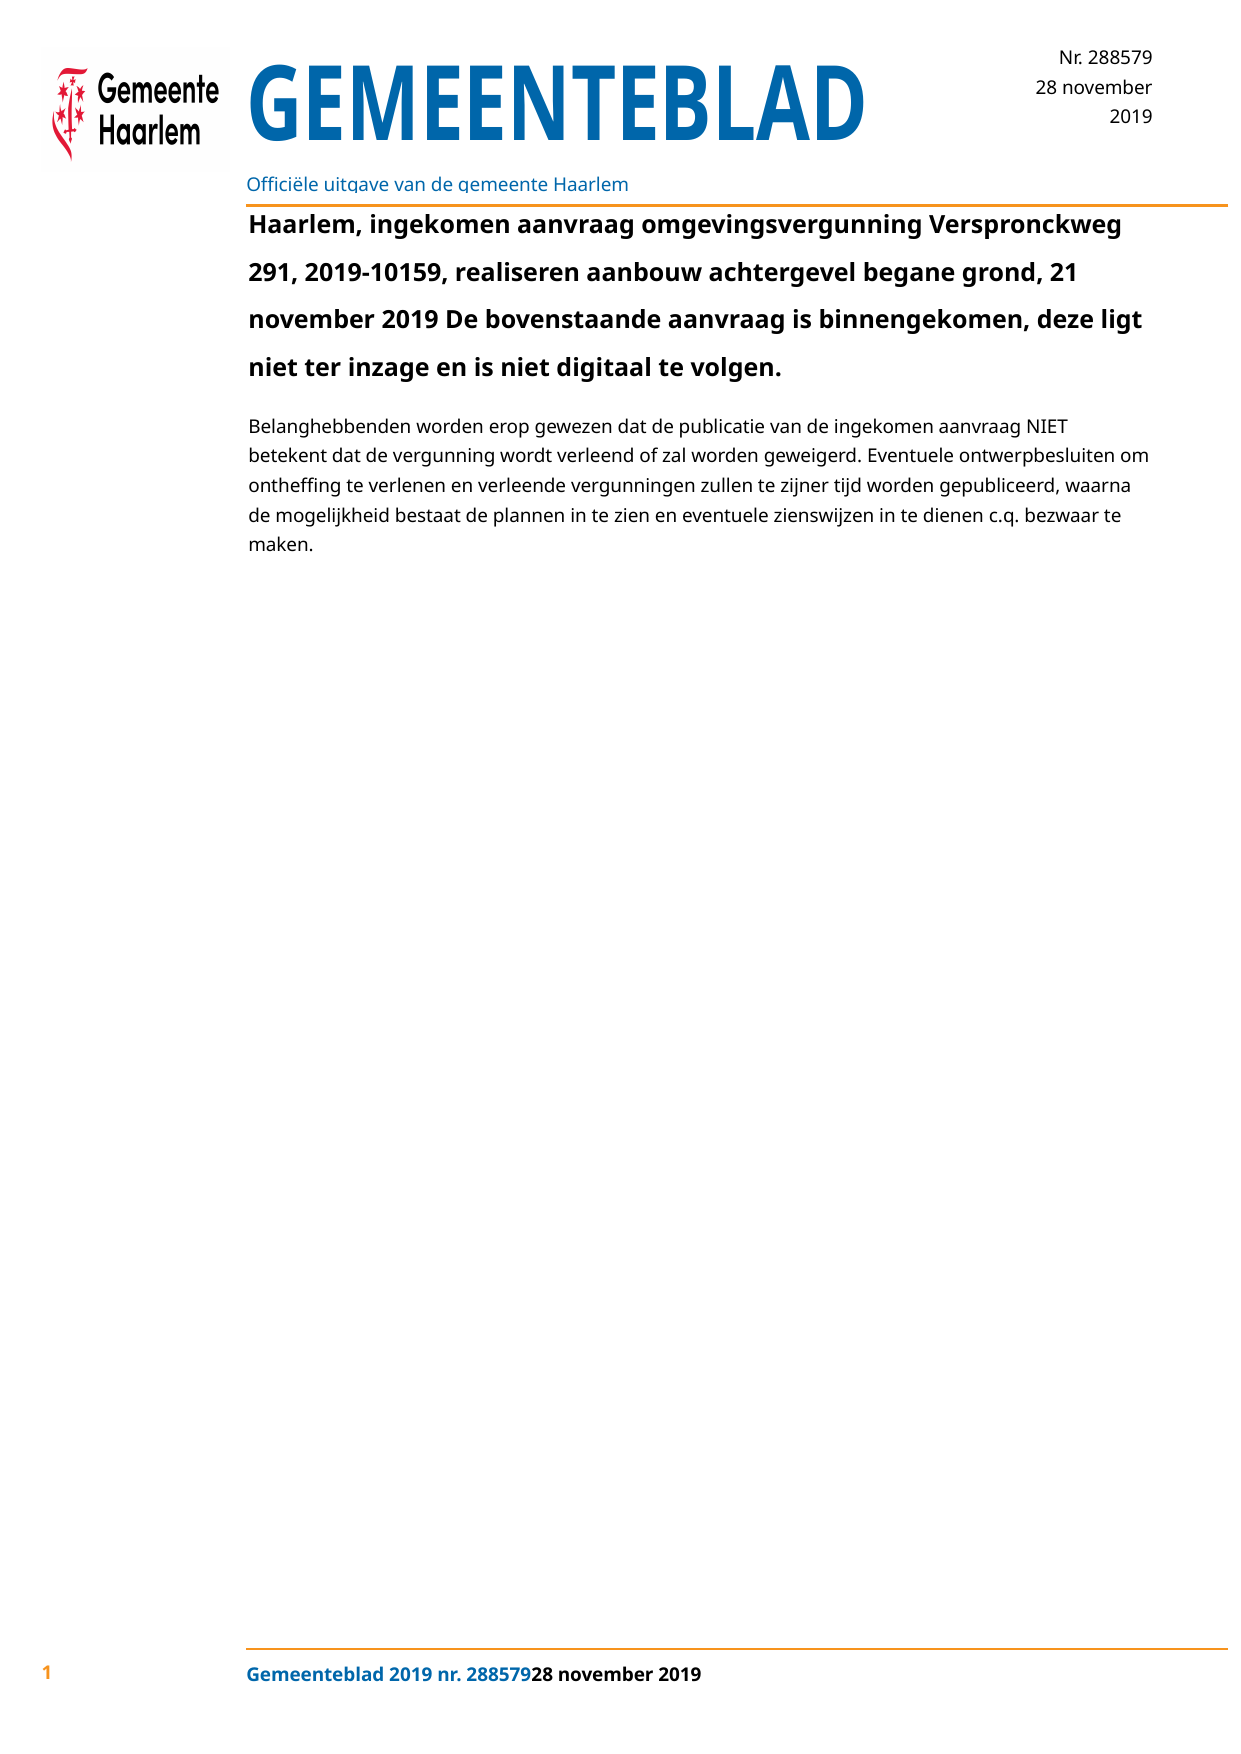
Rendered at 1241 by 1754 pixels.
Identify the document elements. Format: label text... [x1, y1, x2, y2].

text Belanghebbenden worden erop gewezen dat de publicatie van de ingekomen aanvraag NIET betekent dat de vergunning wordt verleend of zal worden geweigerd. Eventuele ontwerpbesluiten om ontheffing te verlenen en verleende vergunningen zullen te zijner tijd worden gepubliceerd, waarna de mogelijkheid bestaat de plannen in te zien en eventuele zienswijzen in te dienen c.q. bezwaar te maken. [248, 413, 1152, 557]
picture [41, 47, 231, 172]
text Haarlem, ingekomen aanvraag omgevingsvergunning Verspronckweg 291, 2019-10159, realiseren aanbouw achtergevel begane grond, 21 november 2019 De bovenstaande aanvraag is binnengekomen, deze ligt niet ter inzage en is niet digitaal te volgen. [248, 207, 1152, 384]
